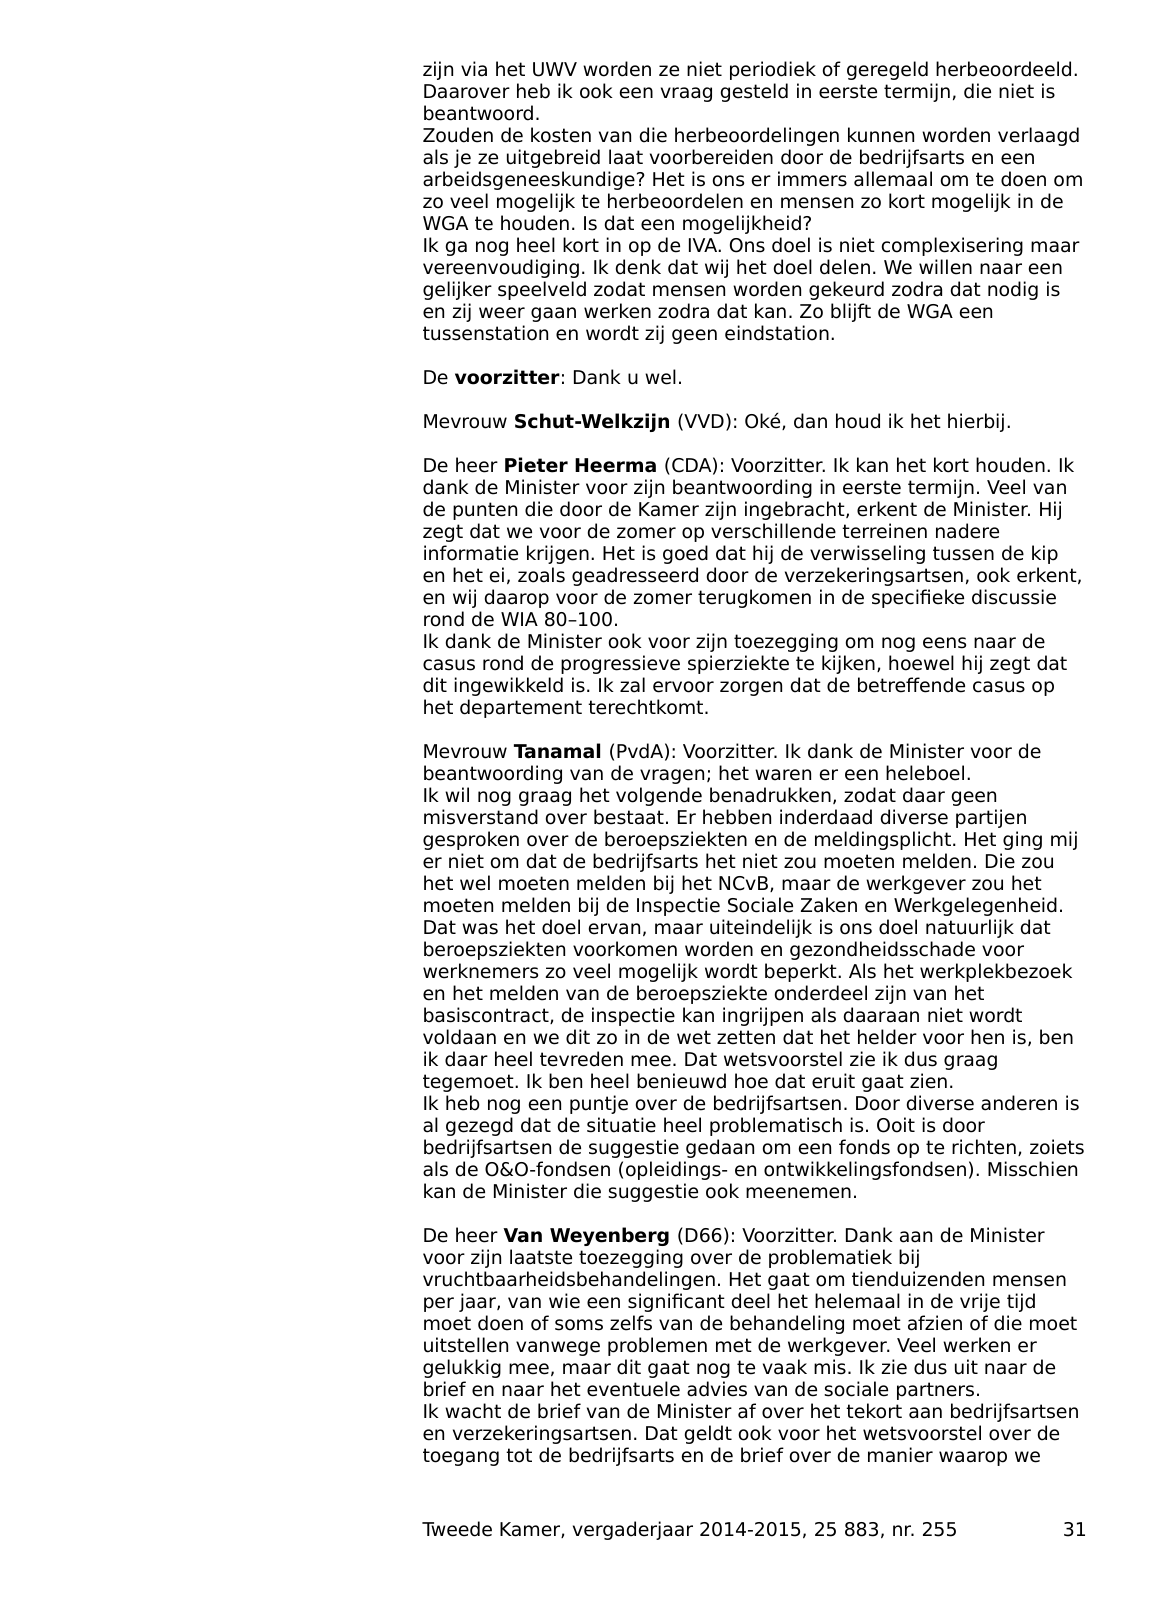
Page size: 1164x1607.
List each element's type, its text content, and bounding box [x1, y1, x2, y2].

text Ik heb nog een puntje over de bedrijfsartsen. Door diverse anderen is al gezegd dat de situatie heel problematisch is. Ooit is door bedrijfsartsen de suggestie gedaan om een fonds op te richten, zoiets als de O&O-fondsen (opleidings- en ontwikkelingsfondsen). Misschien kan de Minister die suggestie ook meenemen. [422, 1093, 1087, 1203]
text Ik dank de Minister ook voor zijn toezegging om nog eens naar de casus rond de progressieve spierziekte te kijken, hoewel hij zegt dat dit ingewikkeld is. Ik zal ervoor zorgen dat de betreffende casus op het departement terechtkomt. [422, 631, 1087, 719]
text Ik wil nog graag het volgende benadrukken, zodat daar geen misverstand over bestaat. Er hebben inderdaad diverse partijen gesproken over de beroepsziekten en de meldingsplicht. Het ging mij er niet om dat de bedrijfsarts het niet zou moeten melden. Die zou het wel moeten melden bij het NCvB, maar de werkgever zou het moeten melden bij de Inspectie Sociale Zaken en Werkgelegenheid. Dat was het doel ervan, maar uiteindelijk is ons doel natuurlijk dat beroepsziekten voorkomen worden en gezondheidsschade voor werknemers zo veel mogelijk wordt beperkt. Als het werkplekbezoek en het melden van de beroepsziekte onderdeel zijn van het basiscontract, de inspectie kan ingrijpen als daaraan niet wordt voldaan en we dit zo in de wet zetten dat het helder voor hen is, ben ik daar heel tevreden mee. Dat wetsvoorstel zie ik dus graag tegemoet. Ik ben heel benieuwd hoe dat eruit gaat zien. [422, 785, 1087, 1093]
text De voorzitter: Dank u wel. [422, 367, 1087, 389]
text zijn via het UWV worden ze niet periodiek of geregeld herbeoordeeld. Daarover heb ik ook een vraag gesteld in eerste termijn, die niet is beantwoord. [422, 59, 1087, 125]
text De heer Van Weyenberg (D66): Voorzitter. Dank aan de Minister voor zijn laatste toezegging over de problematiek bij vruchtbaarheidsbehandelingen. Het gaat om tienduizenden mensen per jaar, van wie een significant deel het helemaal in de vrije tijd moet doen of soms zelfs van de behandeling moet afzien of die moet uitstellen vanwege problemen met de werkgever. Veel werken er gelukkig mee, maar dit gaat nog te vaak mis. Ik zie dus uit naar de brief en naar het eventuele advies van de sociale partners. [422, 1225, 1087, 1401]
text Mevrouw Schut-Welkzijn (VVD): Oké, dan houd ik het hierbij. [422, 411, 1087, 433]
text Ik ga nog heel kort in op de IVA. Ons doel is niet complexisering maar vereenvoudiging. Ik denk dat wij het doel delen. We willen naar een gelijker speelveld zodat mensen worden gekeurd zodra dat nodig is en zij weer gaan werken zodra dat kan. Zo blijft de WGA een tussenstation en wordt zij geen eindstation. [422, 235, 1087, 345]
text Mevrouw Tanamal (PvdA): Voorzitter. Ik dank de Minister voor de beantwoording van de vragen; het waren er een heleboel. [422, 741, 1087, 785]
text Zouden de kosten van die herbeoordelingen kunnen worden verlaagd als je ze uitgebreid laat voorbereiden door de bedrijfsarts en een arbeidsgeneeskundige? Het is ons er immers allemaal om te doen om zo veel mogelijk te herbeoordelen en mensen zo kort mogelijk in de WGA te houden. Is dat een mogelijkheid? [422, 125, 1087, 235]
text Ik wacht de brief van de Minister af over het tekort aan bedrijfsartsen en verzekeringsartsen. Dat geldt ook voor het wetsvoorstel over de toegang tot de bedrijfsarts en de brief over de manier waarop we [422, 1401, 1087, 1467]
text De heer Pieter Heerma (CDA): Voorzitter. Ik kan het kort houden. Ik dank de Minister voor zijn beantwoording in eerste termijn. Veel van de punten die door de Kamer zijn ingebracht, erkent de Minister. Hij zegt dat we voor de zomer op verschillende terreinen nadere informatie krijgen. Het is goed dat hij de verwisseling tussen de kip en het ei, zoals geadresseerd door de verzekeringsartsen, ook erkent, en wij daarop voor de zomer terugkomen in de specifieke discussie rond de WIA 80–100. [422, 455, 1087, 631]
